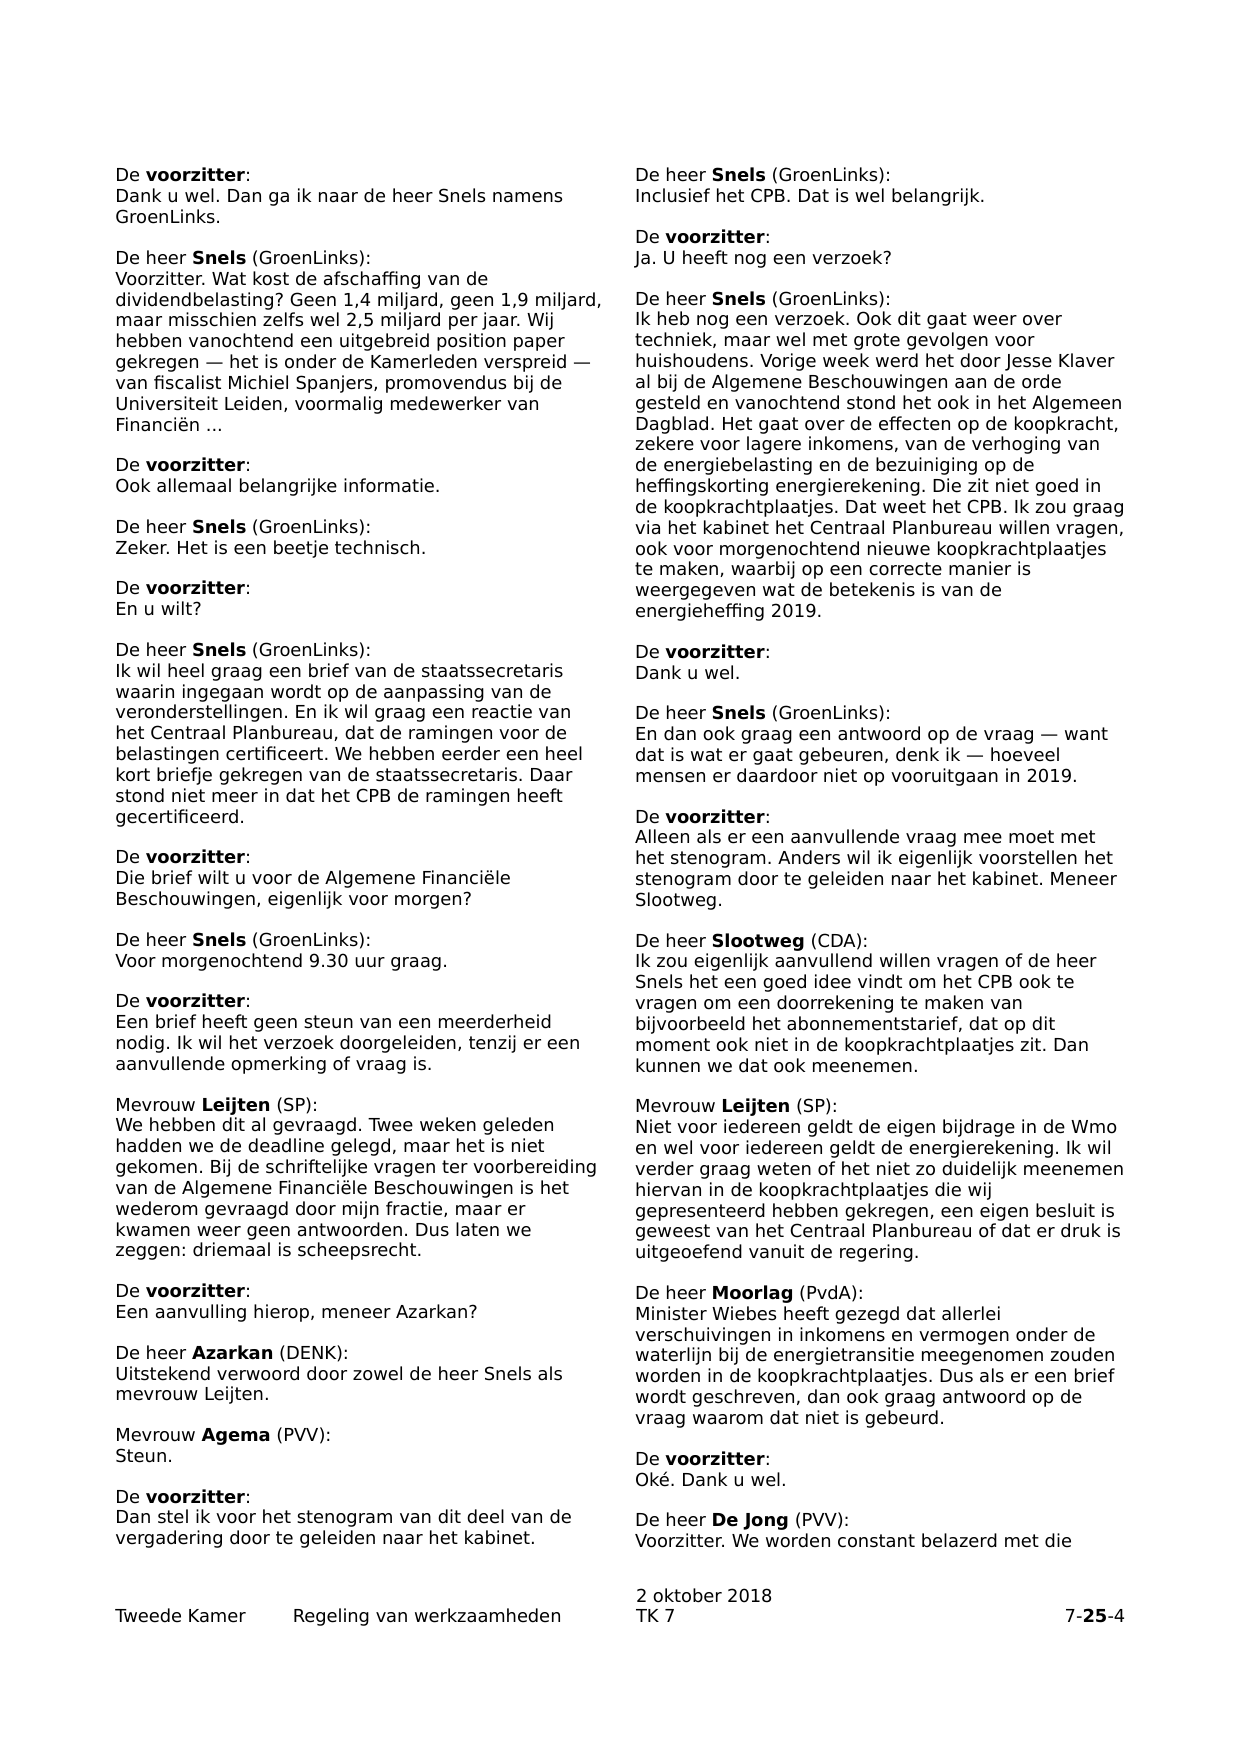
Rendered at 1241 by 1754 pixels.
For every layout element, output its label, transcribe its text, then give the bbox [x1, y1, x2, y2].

text Zeker. Het is een beetje technisch. [115, 537, 605, 558]
text Dan stel ik voor het stenogram van dit deel van de vergadering door te geleiden naar het kabinet. [115, 1507, 605, 1549]
text Minister Wiebes heeft gezegd dat allerlei verschuivingen in inkomens en vermogen onder de waterlijn bij de energietransitie meegenomen zouden worden in de koopkrachtplaatjes. Dus als er een brief wordt geschreven, dan ook graag antwoord op de vraag waarom dat niet is gebeurd. [635, 1303, 1125, 1428]
text Dank u wel. Dan ga ik naar de heer Snels namens GroenLinks. [115, 186, 605, 228]
text Dank u wel. [635, 662, 1125, 683]
text En dan ook graag een antwoord op de vraag — want dat is wat er gaat gebeuren, denk ik — hoeveel mensen er daardoor niet op vooruitgaan in 2019. [635, 724, 1125, 786]
text De voorzitter: [635, 806, 1125, 827]
text Een brief heeft geen steun van een meerderheid nodig. Ik wil het verzoek doorgeleiden, tenzij er een aanvullende opmerking of vraag is. [115, 1012, 605, 1074]
text De voorzitter: [115, 578, 605, 599]
text De heer Snels (GroenLinks): [115, 929, 605, 950]
text Mevrouw Leijten (SP): [115, 1094, 605, 1115]
text De voorzitter: [115, 1281, 605, 1302]
text De voorzitter: [115, 847, 605, 868]
text Ik wil heel graag een brief van de staatssecretaris waarin ingegaan wordt op de aanpassing van de veronderstellingen. En ik wil graag een reactie van het Centraal Planbureau, dat de ramingen voor de belastingen certificeert. We hebben eerder een heel kort briefje gekregen van de staatssecretaris. Daar stond niet meer in dat het CPB de ramingen heeft gecertificeerd. [115, 661, 605, 827]
text De voorzitter: [115, 991, 605, 1012]
text De voorzitter: [635, 1448, 1125, 1469]
text De heer Snels (GroenLinks): [635, 165, 1125, 186]
text De heer Snels (GroenLinks): [635, 288, 1125, 309]
text We hebben dit al gevraagd. Twee weken geleden hadden we de deadline gelegd, maar het is niet gekomen. Bij de schriftelijke vragen ter voorbereiding van de Algemene Financiële Beschouwingen is het wederom gevraagd door mijn fractie, maar er kwamen weer geen antwoorden. Dus laten we zeggen: driemaal is scheepsrecht. [115, 1115, 605, 1261]
text Oké. Dank u wel. [635, 1469, 1125, 1490]
text Voorzitter. We worden constant belazerd met die [635, 1531, 1125, 1552]
text De voorzitter: [115, 1486, 605, 1507]
text De voorzitter: [635, 227, 1125, 248]
text Inclusief het CPB. Dat is wel belangrijk. [635, 186, 1125, 207]
text De voorzitter: [115, 165, 605, 186]
text De heer Snels (GroenLinks): [635, 703, 1125, 724]
text Uitstekend verwoord door zowel de heer Snels als mevrouw Leijten. [115, 1363, 605, 1405]
text De heer Slootweg (CDA): [635, 931, 1125, 951]
text De voorzitter: [635, 642, 1125, 662]
text Alleen als er een aanvullende vraag mee moet met het stenogram. Anders wil ik eigenlijk voorstellen het stenogram door te geleiden naar het kabinet. Meneer Slootweg. [635, 827, 1125, 911]
text Niet voor iedereen geldt de eigen bijdrage in de Wmo en wel voor iedereen geldt de energierekening. Ik wil verder graag weten of het niet zo duidelijk meenemen hiervan in de koopkrachtplaatjes die wij gepresenteerd hebben gekregen, een eigen besluit is geweest van het Centraal Planbureau of dat er druk is uitgeoefend vanuit de regering. [635, 1117, 1125, 1263]
text En u wilt? [115, 599, 605, 620]
text Ik zou eigenlijk aanvullend willen vragen of de heer Snels het een goed idee vindt om het CPB ook te vragen om een doorrekening te maken van bijvoorbeeld het abonnementstarief, dat op dit moment ook niet in de koopkrachtplaatjes zit. Dan kunnen we dat ook meenemen. [635, 951, 1125, 1076]
text De heer De Jong (PVV): [635, 1510, 1125, 1531]
text Steun. [115, 1446, 605, 1466]
text De heer Snels (GroenLinks): [115, 640, 605, 661]
text Ja. U heeft nog een verzoek? [635, 248, 1125, 268]
text Een aanvulling hierop, meneer Azarkan? [115, 1302, 605, 1322]
text De heer Snels (GroenLinks): [115, 248, 605, 268]
text De heer Snels (GroenLinks): [115, 517, 605, 537]
text Voorzitter. Wat kost de afschaffing van de dividendbelasting? Geen 1,4 miljard, geen 1,9 miljard, maar misschien zelfs wel 2,5 miljard per jaar. Wij hebben vanochtend een uitgebreid position paper gekregen — het is onder de Kamerleden verspreid — van fiscalist Michiel Spanjers, promovendus bij de Universiteit Leiden, voormalig medewerker van Financiën ... [115, 268, 605, 435]
text Mevrouw Leijten (SP): [635, 1096, 1125, 1117]
text De heer Azarkan (DENK): [115, 1342, 605, 1363]
text Ook allemaal belangrijke informatie. [115, 476, 605, 497]
text Ik heb nog een verzoek. Ook dit gaat weer over techniek, maar wel met grote gevolgen voor huishoudens. Vorige week werd het door Jesse Klaver al bij de Algemene Beschouwingen aan de orde gesteld en vanochtend stond het ook in het Algemeen Dagblad. Het gaat over de effecten op de koopkracht, zekere voor lagere inkomens, van de verhoging van de energiebelasting en de bezuiniging op de heffingskorting energierekening. Die zit niet goed in de koopkrachtplaatjes. Dat weet het CPB. Ik zou graag via het kabinet het Centraal Planbureau willen vragen, ook voor morgenochtend nieuwe koopkrachtplaatjes te maken, waarbij op een correcte manier is weergegeven wat de betekenis is van de energieheffing 2019. [635, 309, 1125, 622]
text Mevrouw Agema (PVV): [115, 1425, 605, 1446]
text Voor morgenochtend 9.30 uur graag. [115, 950, 605, 971]
text Die brief wilt u voor de Algemene Financiële Beschouwingen, eigenlijk voor morgen? [115, 868, 605, 909]
text De heer Moorlag (PvdA): [635, 1283, 1125, 1303]
text De voorzitter: [115, 455, 605, 476]
